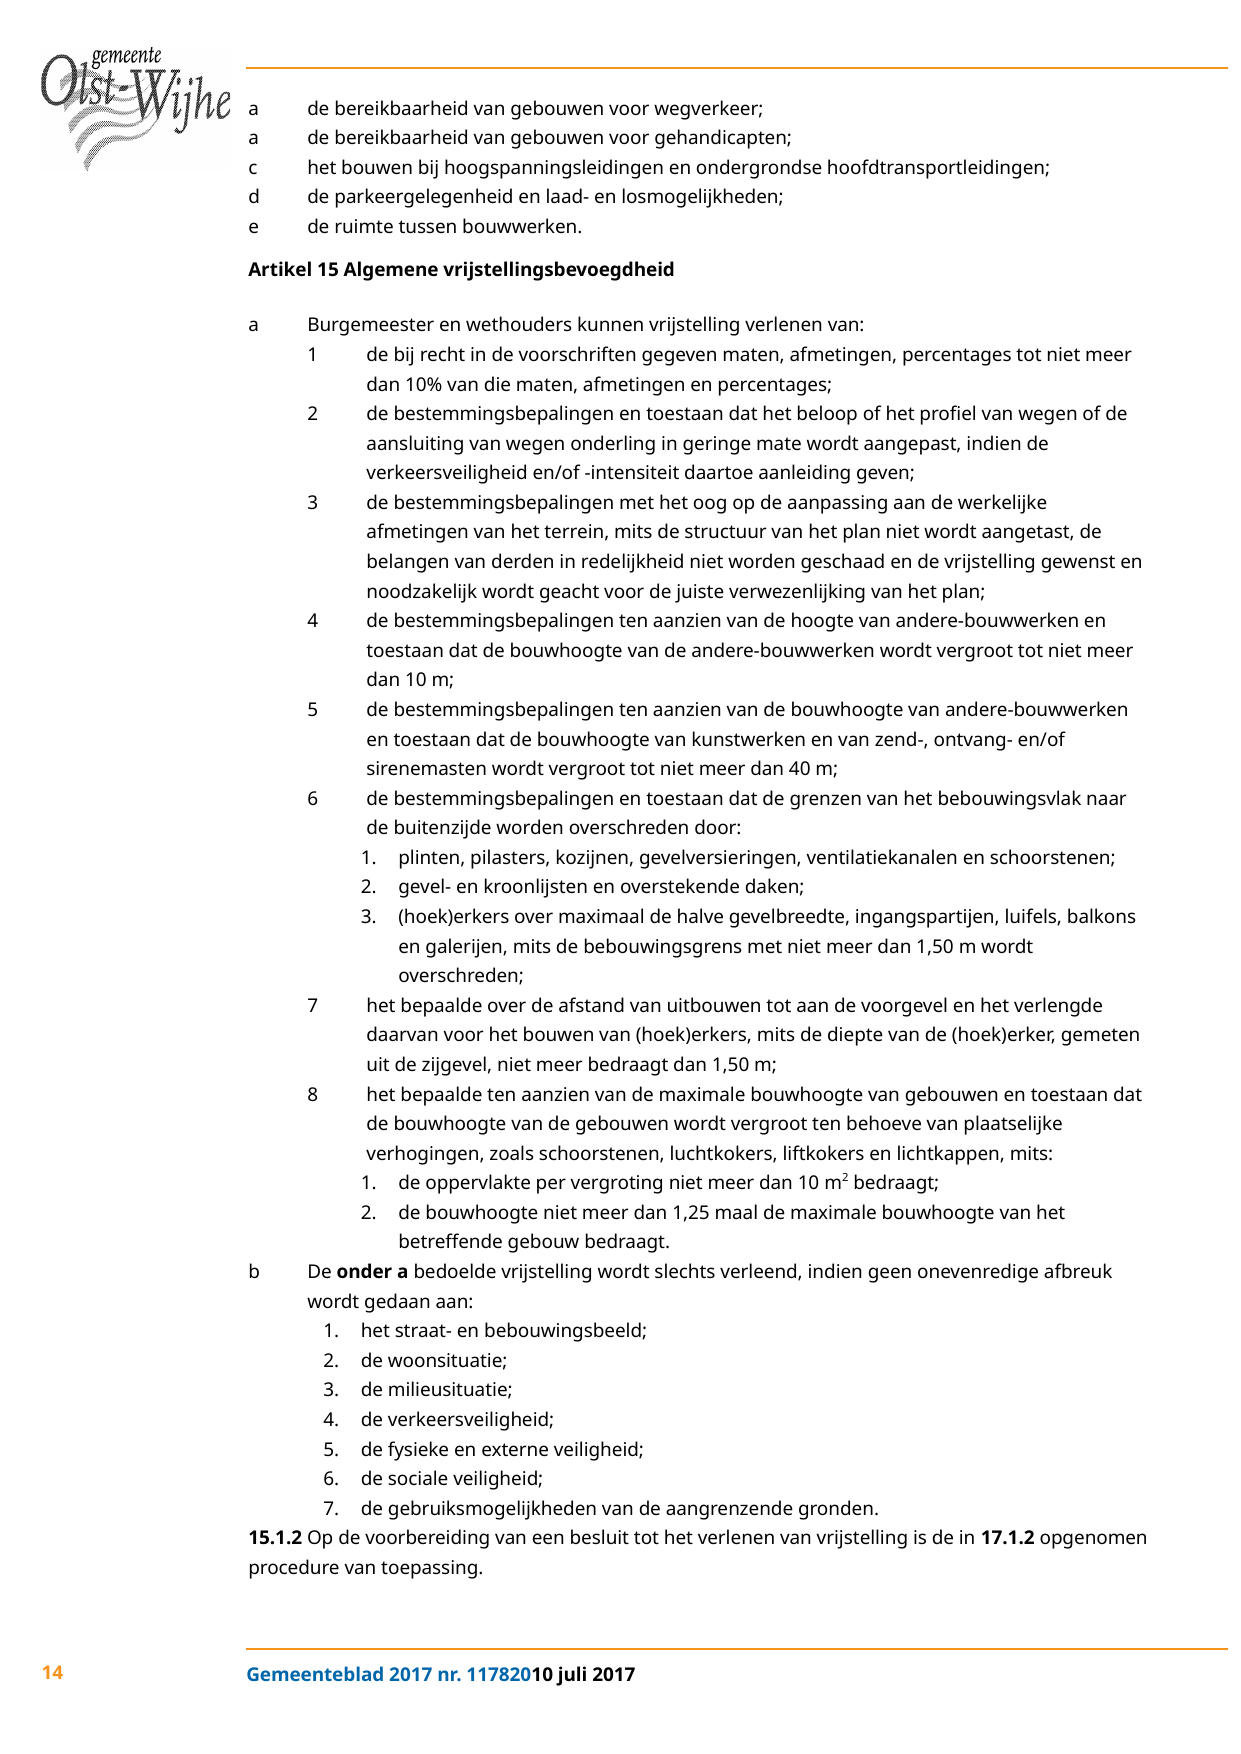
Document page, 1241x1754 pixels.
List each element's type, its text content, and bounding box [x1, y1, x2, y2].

list de verkeersveiligheid; [323, 1406, 1152, 1432]
list de bestemmingsbepalingen met het oog op de aanpassing aan de werkelijke afmetingen van het terrein, mits de structuur van het plan niet wordt aangetast, de belangen van derden in redelijkheid niet worden geschaad en de vrijstelling gewenst en noodzakelijk wordt geacht voor de juiste verwezenlijking van het plan; [307, 489, 1152, 603]
list De onder a bedoelde vrijstelling wordt slechts verleend, indien geen onevenredige afbreuk wordt gedaan aan: [248, 1258, 1152, 1313]
list Burgemeester en wethouders kunnen vrijstelling verlenen van: [248, 312, 1152, 337]
list de bouwhoogte niet meer dan 1,25 maal de maximale bouwhoogte van het betreffende gebouw bedraagt. [361, 1199, 1152, 1254]
list gevel- en kroonlijsten en overstekende daken; [361, 874, 1152, 899]
list de ruimte tussen bouwwerken. [248, 213, 1152, 239]
list de parkeergelegenheid en laad- en losmogelijkheden; [248, 183, 1152, 209]
list de gebruiksmogelijkheden van de aangrenzende gronden. [323, 1495, 1152, 1521]
list de bestemmingsbepalingen ten aanzien van de hoogte van andere-bouwwerken en toestaan dat de bouwhoogte van de andere-bouwwerken wordt vergroot tot niet meer dan 10 m; [307, 607, 1152, 692]
list plinten, pilasters, kozijnen, gevelversieringen, ventilatiekanalen en schoorstenen; [361, 844, 1152, 870]
list de sociale veiligheid; [323, 1465, 1152, 1491]
list de woonsituatie; [323, 1347, 1152, 1373]
list het straat- en bebouwingsbeeld; [323, 1317, 1152, 1343]
list de bereikbaarheid van gebouwen voor wegverkeer; [248, 95, 1152, 121]
picture [41, 47, 231, 172]
text Artikel 15 Algemene vrijstellingsbevoegdheid [248, 256, 1152, 282]
list de bestemmingsbepalingen en toestaan dat de grenzen van het bebouwingsvlak naar de buitenzijde worden overschreden door: [307, 785, 1152, 840]
list de bestemmingsbepalingen en toestaan dat het beloop of het profiel van wegen of de aansluiting van wegen onderling in geringe mate wordt aangepast, indien de verkeersveiligheid en/of -intensiteit daartoe aanleiding geven; [307, 400, 1152, 485]
list de milieusituatie; [323, 1377, 1152, 1402]
list het bouwen bij hoogspanningsleidingen en ondergrondse hoofdtransportleidingen; [248, 154, 1152, 180]
list het bepaalde ten aanzien van de maximale bouwhoogte van gebouwen en toestaan dat de bouwhoogte van de gebouwen wordt vergroot ten behoeve van plaatselijke verhogingen, zoals schoorstenen, luchtkokers, liftkokers en lichtkappen, mits: [307, 1081, 1152, 1166]
list de bereikbaarheid van gebouwen voor gehandicapten; [248, 124, 1152, 150]
list (hoek)erkers over maximaal de halve gevelbreedte, ingangspartijen, luifels, balkons en galerijen, mits de bebouwingsgrens met niet meer dan 1,50 m wordt overschreden; [361, 903, 1152, 988]
text 15.1.2 Op de voorbereiding van een besluit tot het verlenen van vrijstelling is de in 17.1.2 opgenomen procedure van toepassing. [248, 1524, 1152, 1580]
list de bestemmingsbepalingen ten aanzien van de bouwhoogte van andere-bouwwerken en toestaan dat de bouwhoogte van kunstwerken en van zend-, ontvang- en/of sirenemasten wordt vergroot tot niet meer dan 40 m; [307, 696, 1152, 781]
list de bij recht in de voorschriften gegeven maten, afmetingen, percentages tot niet meer dan 10% van die maten, afmetingen en percentages; [307, 341, 1152, 396]
list de oppervlakte per vergroting niet meer dan 10 m2 bedraagt; [361, 1169, 1152, 1195]
list het bepaalde over de afstand van uitbouwen tot aan de voorgevel en het verlengde daarvan voor het bouwen van (hoek)erkers, mits de diepte van de (hoek)erker, gemeten uit de zijgevel, niet meer bedraagt dan 1,50 m; [307, 992, 1152, 1077]
list de fysieke en externe veiligheid; [323, 1436, 1152, 1461]
